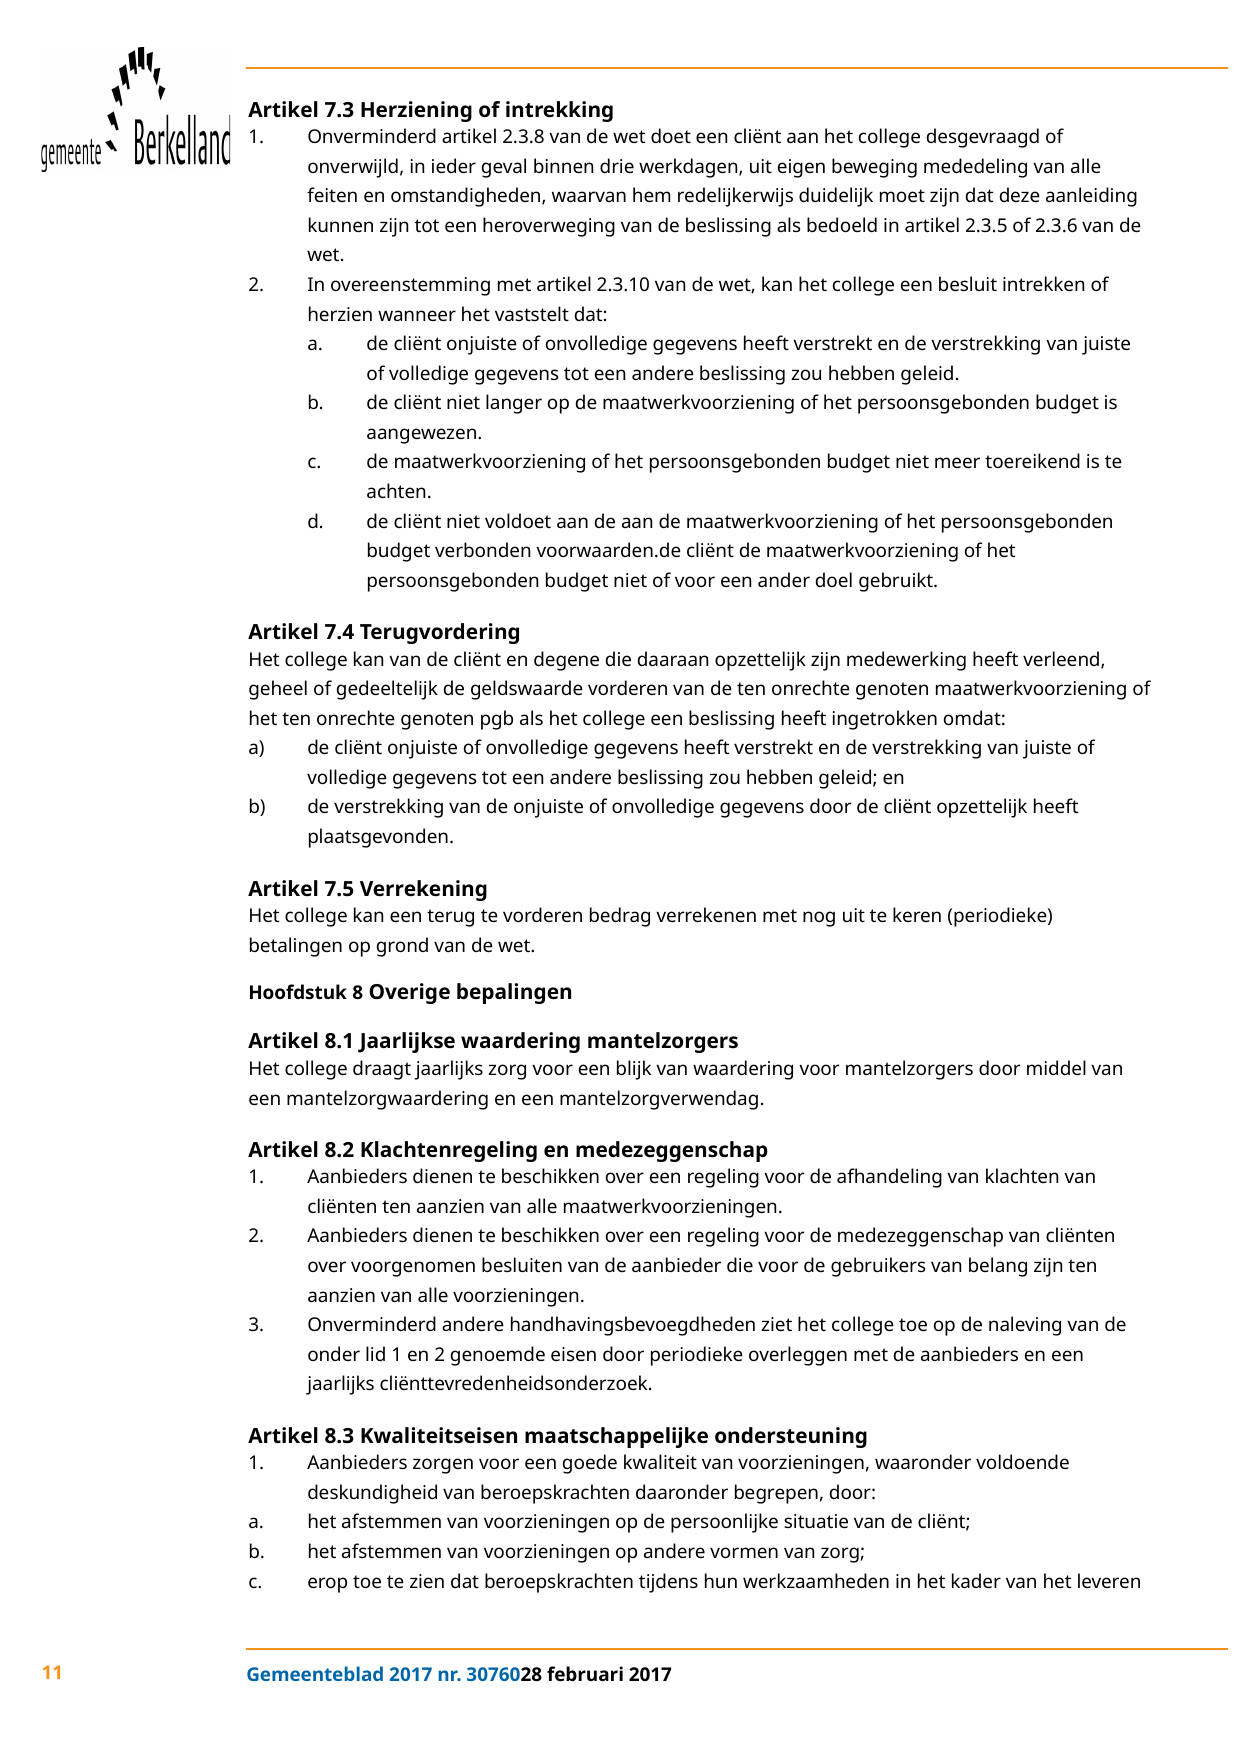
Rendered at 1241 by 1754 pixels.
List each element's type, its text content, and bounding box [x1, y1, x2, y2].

list het afstemmen van voorzieningen op andere vormen van zorg; [248, 1538, 1152, 1564]
list erop toe te zien dat beroepskrachten tijdens hun werkzaamheden in het kader van het leveren [248, 1568, 1152, 1593]
list Aanbieders dienen te beschikken over een regeling voor de afhandeling van klachten van cliënten ten aanzien van alle maatwerkvoorzieningen. [248, 1163, 1152, 1219]
text Artikel 8.3 Kwaliteitseisen maatschappelijke ondersteuning [248, 1421, 1152, 1449]
list Aanbieders dienen te beschikken over een regeling voor de medezeggenschap van cliënten over voorgenomen besluiten van de aanbieder die voor de gebruikers van belang zijn ten aanzien van alle voorzieningen. [248, 1223, 1152, 1308]
picture [41, 47, 231, 172]
text Artikel 7.4 Terugvordering [248, 617, 1152, 646]
list de cliënt onjuiste of onvolledige gegevens heeft verstrekt en de verstrekking van juiste of volledige gegevens tot een andere beslissing zou hebben geleid; en [248, 734, 1152, 790]
list de verstrekking van de onjuiste of onvolledige gegevens door de cliënt opzettelijk heeft plaatsgevonden. [248, 794, 1152, 849]
list Onverminderd andere handhavingsbevoegdheden ziet het college toe op de naleving van de onder lid 1 en 2 genoemde eisen door periodieke overleggen met de aanbieders en een jaarlijks cliënttevredenheidsonderzoek. [248, 1311, 1152, 1396]
list Onverminderd artikel 2.3.8 van de wet doet een cliënt aan het college desgevraagd of onverwijld, in ieder geval binnen drie werkdagen, uit eigen beweging mededeling van alle feiten en omstandigheden, waarvan hem redelijkerwijs duidelijk moet zijn dat deze aanleiding kunnen zijn tot een heroverweging van de beslissing als bedoeld in artikel 2.3.5 of 2.3.6 van de wet. [248, 123, 1152, 267]
list Aanbieders zorgen voor een goede kwaliteit van voorzieningen, waaronder voldoende deskundigheid van beroepskrachten daaronder begrepen, door: [248, 1449, 1152, 1505]
list de cliënt niet voldoet aan de aan de maatwerkvoorziening of het persoonsgebonden budget verbonden voorwaarden.de cliënt de maatwerkvoorziening of het persoonsgebonden budget niet of voor een ander doel gebruikt. [307, 508, 1152, 593]
text Het college kan van de cliënt en degene die daaraan opzettelijk zijn medewerking heeft verleend, geheel of gedeeltelijk de geldswaarde vorderen van de ten onrechte genoten maatwerkvoorziening of het ten onrechte genoten pgb als het college een beslissing heeft ingetrokken omdat: [248, 646, 1152, 731]
text Artikel 8.1 Jaarlijkse waardering mantelzorgers [248, 1027, 1152, 1055]
list de cliënt niet langer op de maatwerkvoorziening of het persoonsgebonden budget is aangewezen. [307, 389, 1152, 445]
list de maatwerkvoorziening of het persoonsgebonden budget niet meer toereikend is te achten. [307, 449, 1152, 504]
text Het college kan een terug te vorderen bedrag verrekenen met nog uit te keren (periodieke) betalingen op grond van de wet. [248, 902, 1152, 957]
text Artikel 8.2 Klachtenregeling en medezeggenschap [248, 1135, 1152, 1163]
list In overeenstemming met artikel 2.3.10 van de wet, kan het college een besluit intrekken of herzien wanneer het vaststelt dat: [248, 271, 1152, 326]
text Hoofdstuk 8 Overige bepalingen [248, 977, 1152, 1006]
text Het college draagt jaarlijks zorg voor een blijk van waardering voor mantelzorgers door middel van een mantelzorgwaardering en een mantelzorgverwendag. [248, 1055, 1152, 1110]
list de cliënt onjuiste of onvolledige gegevens heeft verstrekt en de verstrekking van juiste of volledige gegevens tot een andere beslissing zou hebben geleid. [307, 330, 1152, 386]
text Artikel 7.3 Herziening of intrekking [248, 95, 1152, 123]
text Artikel 7.5 Verrekening [248, 874, 1152, 902]
list het afstemmen van voorzieningen op de persoonlijke situatie van de cliënt; [248, 1509, 1152, 1534]
